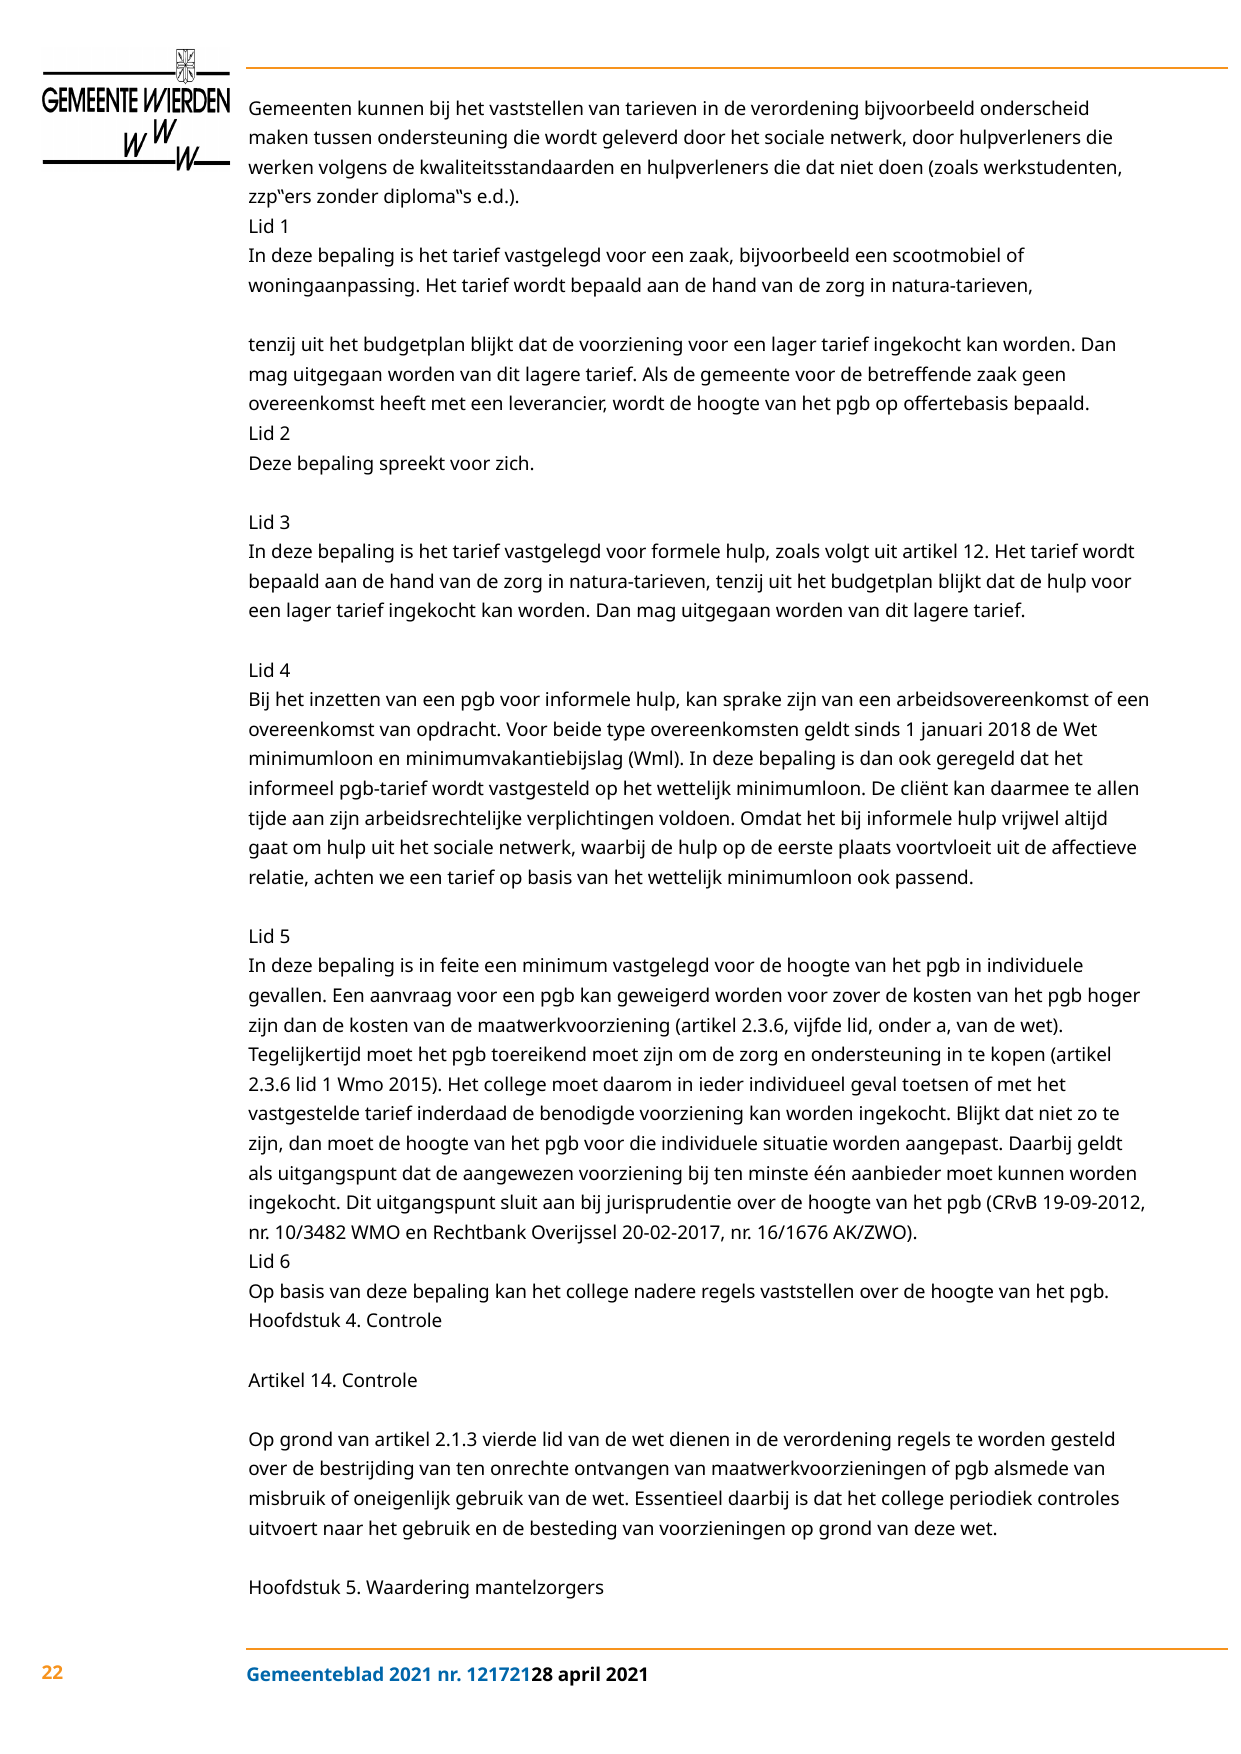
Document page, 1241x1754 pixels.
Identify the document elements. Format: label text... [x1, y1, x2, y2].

text Artikel 14. Controle [248, 1367, 1152, 1393]
text tenzij uit het budgetplan blijkt dat de voorziening voor een lager tarief ingekocht kan worden. Dan mag uitgegaan worden van dit lagere tarief. Als de gemeente voor de betreffende zaak geen overeenkomst heeft met een leverancier, wordt de hoogte van het pgb op offertebasis bepaald. [248, 331, 1152, 416]
picture [41, 47, 231, 172]
text Deze bepaling spreekt voor zich. [248, 450, 1152, 476]
text Lid 2 [248, 420, 1152, 446]
text Op basis van deze bepaling kan het college nadere regels vaststellen over de hoogte van het pgb. [248, 1278, 1152, 1304]
text Op grond van artikel 2.1.3 vierde lid van de wet dienen in de verordening regels te worden gesteld over de bestrijding van ten onrechte ontvangen van maatwerkvoorzieningen of pgb alsmede van misbruik of oneigenlijk gebruik van de wet. Essentieel daarbij is dat het college periodiek controles uitvoert naar het gebruik en de besteding van voorzieningen op grond van deze wet. [248, 1426, 1152, 1541]
text Gemeenten kunnen bij het vaststellen van tarieven in de verordening bijvoorbeeld onderscheid maken tussen ondersteuning die wordt geleverd door het sociale netwerk, door hulpverleners die werken volgens de kwaliteitsstandaarden en hulpverleners die dat niet doen (zoals werkstudenten, zzp‟ers zonder diploma‟s e.d.). [248, 95, 1152, 209]
text Lid 4 [248, 657, 1152, 683]
text Hoofdstuk 5. Waardering mantelzorgers [248, 1574, 1152, 1600]
text In deze bepaling is het tarief vastgelegd voor formele hulp, zoals volgt uit artikel 12. Het tarief wordt bepaald aan de hand van de zorg in natura-tarieven, tenzij uit het budgetplan blijkt dat de hulp voor een lager tarief ingekocht kan worden. Dan mag uitgegaan worden van dit lagere tarief. [248, 538, 1152, 623]
text Lid 6 [248, 1248, 1152, 1274]
text In deze bepaling is in feite een minimum vastgelegd voor de hoogte van het pgb in individuele gevallen. Een aanvraag voor een pgb kan geweigerd worden voor zover de kosten van het pgb hoger zijn dan de kosten van de maatwerkvoorziening (artikel 2.3.6, vijfde lid, onder a, van de wet). Tegelijkertijd moet het pgb toereikend moet zijn om de zorg en ondersteuning in te kopen (artikel 2.3.6 lid 1 Wmo 2015). Het college moet daarom in ieder individueel geval toetsen of met het vastgestelde tarief inderdaad de benodigde voorziening kan worden ingekocht. Blijkt dat niet zo te zijn, dan moet de hoogte van het pgb voor die individuele situatie worden aangepast. Daarbij geldt als uitgangspunt dat de aangewezen voorziening bij ten minste één aanbieder moet kunnen worden ingekocht. Dit uitgangspunt sluit aan bij jurisprudentie over de hoogte van het pgb (CRvB 19-09-2012, nr. 10/3482 WMO en Rechtbank Overijssel 20-02-2017, nr. 16/1676 AK/ZWO). [248, 953, 1152, 1245]
text Bij het inzetten van een pgb voor informele hulp, kan sprake zijn van een arbeidsovereenkomst of een overeenkomst van opdracht. Voor beide type overeenkomsten geldt sinds 1 januari 2018 de Wet minimumloon en minimumvakantiebijslag (Wml). In deze bepaling is dan ook geregeld dat het informeel pgb-tarief wordt vastgesteld op het wettelijk minimumloon. De cliënt kan daarmee te allen tijde aan zijn arbeidsrechtelijke verplichtingen voldoen. Omdat het bij informele hulp vrijwel altijd gaat om hulp uit het sociale netwerk, waarbij de hulp op de eerste plaats voortvloeit uit de affectieve relatie, achten we een tarief op basis van het wettelijk minimumloon ook passend. [248, 686, 1152, 890]
text Lid 5 [248, 923, 1152, 949]
text In deze bepaling is het tarief vastgelegd voor een zaak, bijvoorbeeld een scootmobiel of woningaanpassing. Het tarief wordt bepaald aan de hand van de zorg in natura-tarieven, [248, 243, 1152, 298]
text Hoofdstuk 4. Controle [248, 1308, 1152, 1333]
text Lid 1 [248, 213, 1152, 239]
text Lid 3 [248, 509, 1152, 535]
